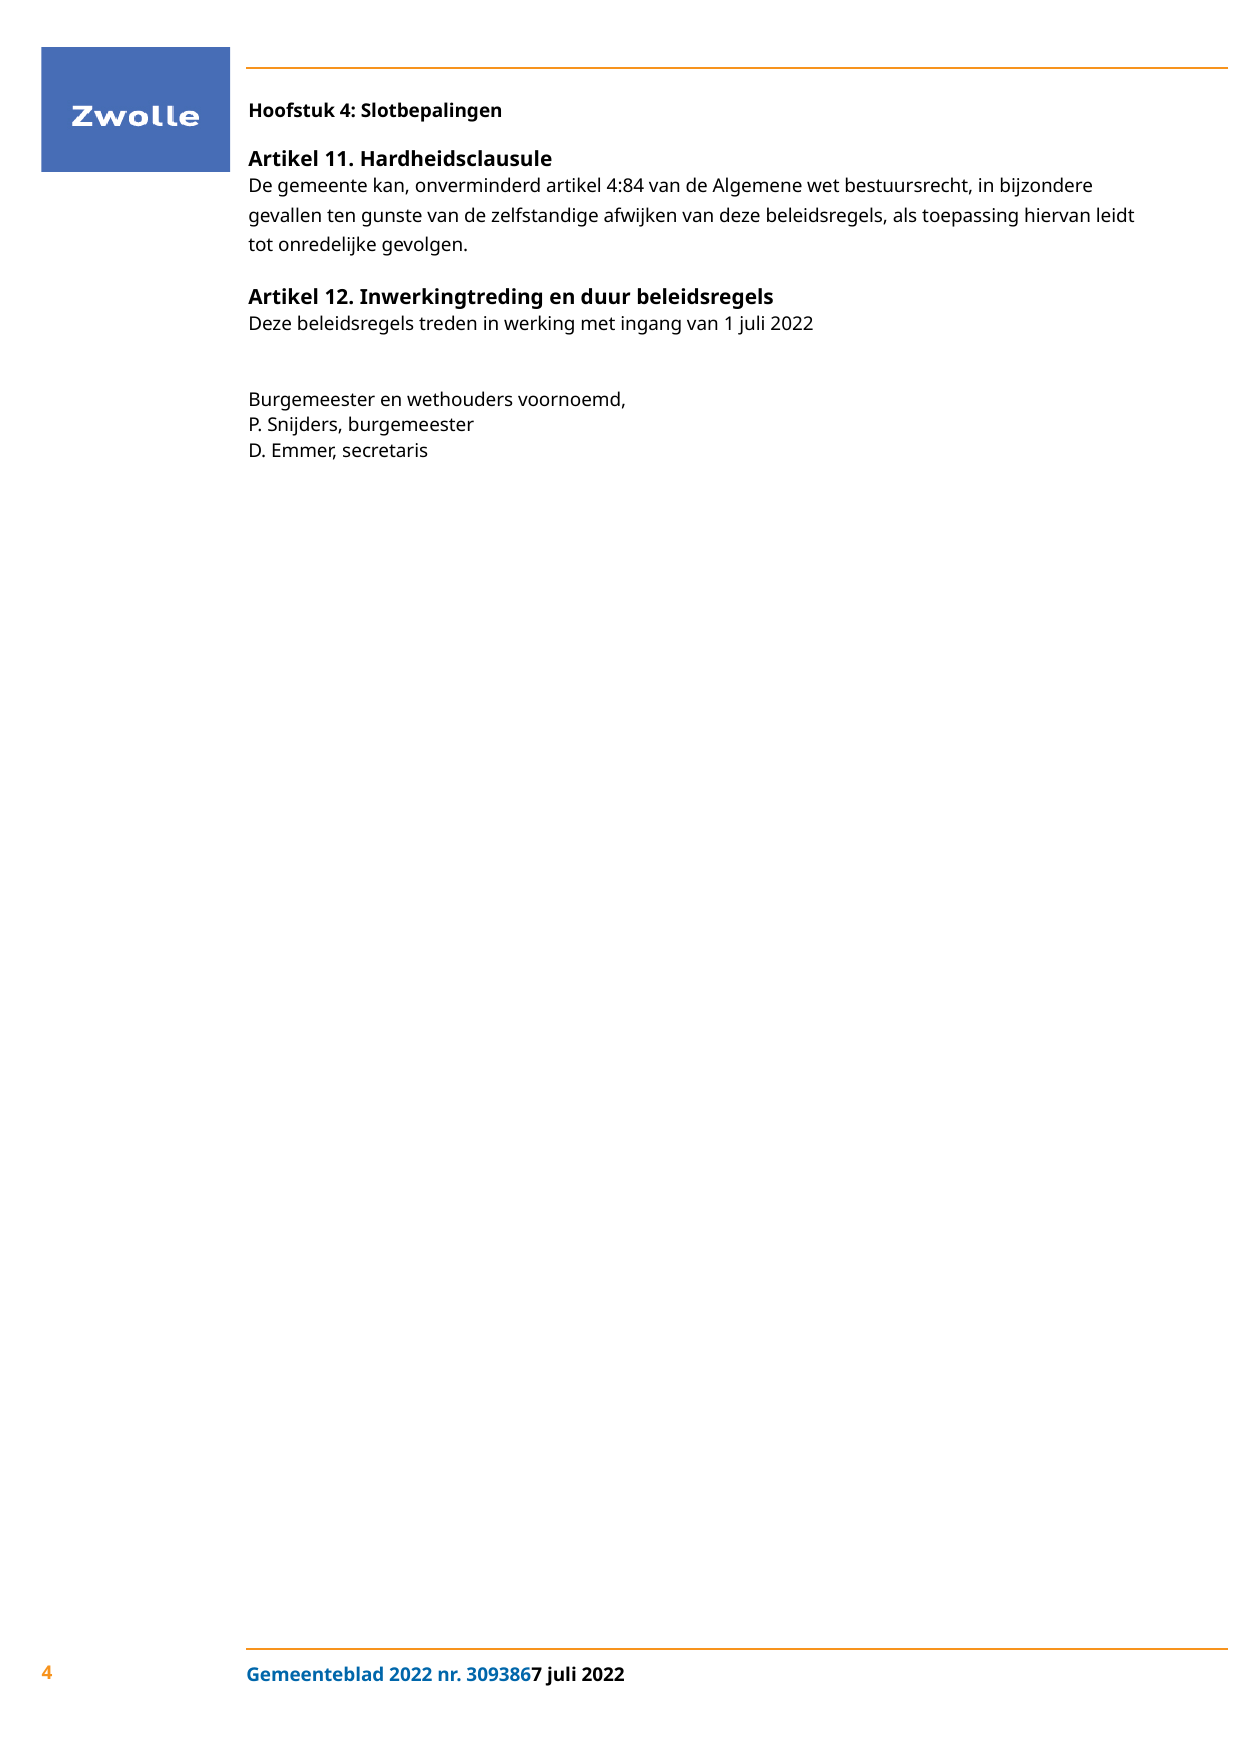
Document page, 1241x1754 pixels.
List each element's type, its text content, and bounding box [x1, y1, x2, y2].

text Hoofstuk 4: Slotbepalingen [248, 95, 1152, 123]
text Burgemeester en wethouders voornoemd, [248, 386, 1152, 411]
text Deze beleidsregels treden in werking met ingang van 1 juli 2022 [248, 311, 1152, 336]
text Artikel 11. Hardheidsclausule [248, 144, 1152, 172]
text P. Snijders, burgemeester [248, 411, 1152, 437]
text Artikel 12. Inwerkingtreding en duur beleidsregels [248, 282, 1152, 311]
text De gemeente kan, onverminderd artikel 4:84 van de Algemene wet bestuursrecht, in bijzondere gevallen ten gunste van de zelfstandige afwijken van deze beleidsregels, als toepassing hiervan leidt tot onredelijke gevolgen. [248, 172, 1152, 257]
picture [41, 47, 231, 172]
text D. Emmer, secretaris [248, 437, 1152, 463]
